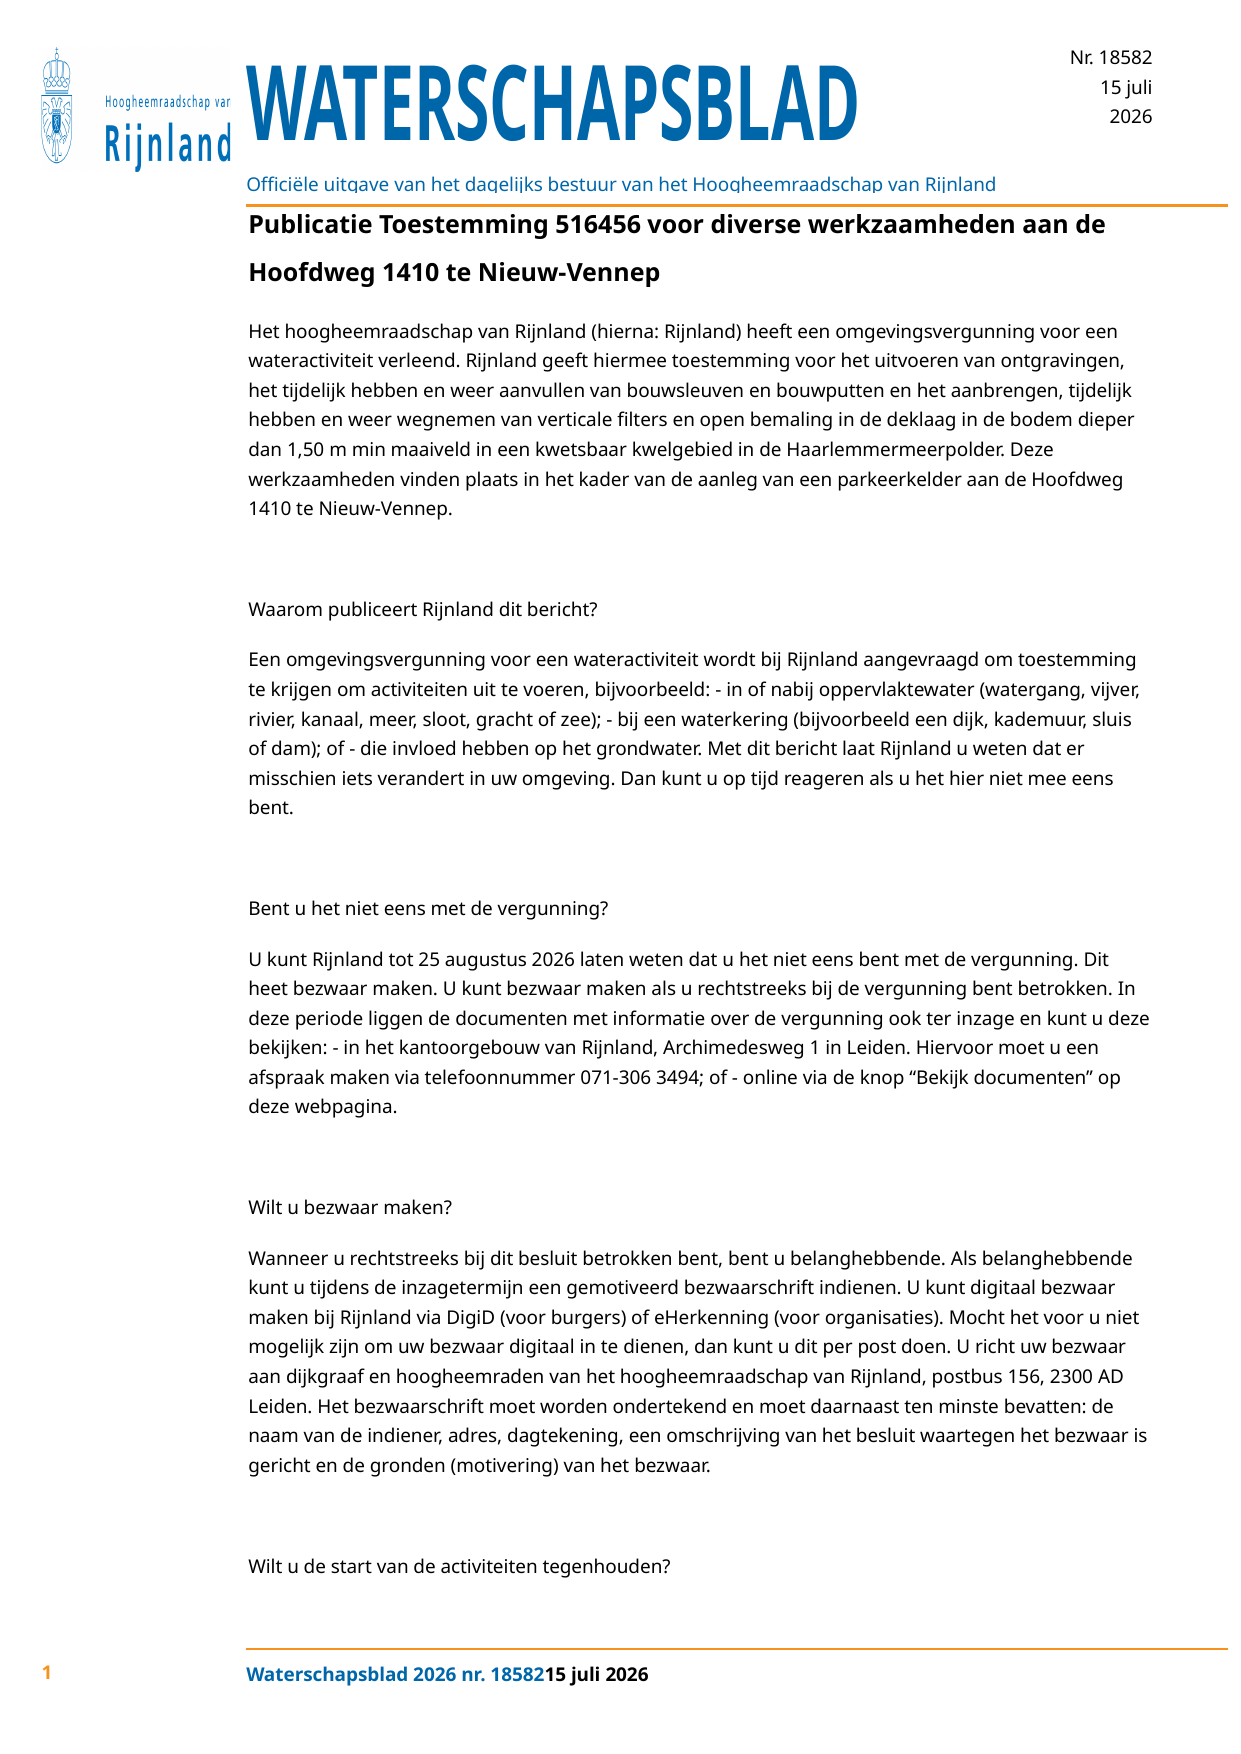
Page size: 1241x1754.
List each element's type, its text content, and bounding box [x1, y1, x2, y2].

text Publicatie Toestemming 516456 voor diverse werkzaamheden aan de Hoofdweg 1410 te Nieuw-Vennep [248, 207, 1152, 288]
text Wilt u de start van de activiteiten tegenhouden? [248, 1553, 1152, 1579]
picture [41, 47, 231, 172]
text Een omgevingsvergunning voor een wateractiviteit wordt bij Rijnland aangevraagd om toestemming te krijgen om activiteiten uit te voeren, bijvoorbeeld: - in of nabij oppervlaktewater (watergang, vijver, rivier, kanaal, meer, sloot, gracht of zee); - bij een waterkering (bijvoorbeeld een dijk, kademuur, sluis of dam); of - die invloed hebben op het grondwater. Met dit bericht laat Rijnland u weten dat er misschien iets verandert in uw omgeving. Dan kunt u op tijd reageren als u het hier niet mee eens bent. [248, 647, 1152, 820]
text Wanneer u rechtstreeks bij dit besluit betrokken bent, bent u belanghebbende. Als belanghebbende kunt u tijdens de inzagetermijn een gemotiveerd bezwaarschrift indienen. U kunt digitaal bezwaar maken bij Rijnland via DigiD (voor burgers) of eHerkenning (voor organisaties). Mocht het voor u niet mogelijk zijn om uw bezwaar digitaal in te dienen, dan kunt u dit per post doen. U richt uw bezwaar aan dijkgraaf en hoogheemraden van het hoogheemraadschap van Rijnland, postbus 156, 2300 AD Leiden. Het bezwaarschrift moet worden ondertekend en moet daarnaast ten minste bevatten: de naam van de indiener, adres, dagtekening, een omschrijving van het besluit waartegen het bezwaar is gericht en de gronden (motivering) van het bezwaar. [248, 1245, 1152, 1478]
text Bent u het niet eens met de vergunning? [248, 895, 1152, 921]
text U kunt Rijnland tot 25 augustus 2026 laten weten dat u het niet eens bent met de vergunning. Dit heet bezwaar maken. U kunt bezwaar maken als u rechtstreeks bij de vergunning bent betrokken. In deze periode liggen de documenten met informatie over de vergunning ook ter inzage en kunt u deze bekijken: - in het kantoorgebouw van Rijnland, Archimedesweg 1 in Leiden. Hiervoor moet u een afspraak maken via telefoonnummer 071-306 3494; of - online via de knop “Bekijk documenten” op deze webpagina. [248, 946, 1152, 1119]
text Het hoogheemraadschap van Rijnland (hierna: Rijnland) heeft een omgevingsvergunning voor een wateractiviteit verleend. Rijnland geeft hiermee toestemming voor het uitvoeren van ontgravingen, het tijdelijk hebben en weer aanvullen van bouwsleuven en bouwputten en het aanbrengen, tijdelijk hebben en weer wegnemen van verticale filters en open bemaling in de deklaag in de bodem dieper dan 1,50 m min maaiveld in een kwetsbaar kwelgebied in de Haarlemmermeerpolder. Deze werkzaamheden vinden plaats in het kader van de aanleg van een parkeerkelder aan de Hoofdweg 1410 te Nieuw-Vennep. [248, 318, 1152, 521]
text Waarom publiceert Rijnland dit bericht? [248, 596, 1152, 622]
text Wilt u bezwaar maken? [248, 1194, 1152, 1220]
